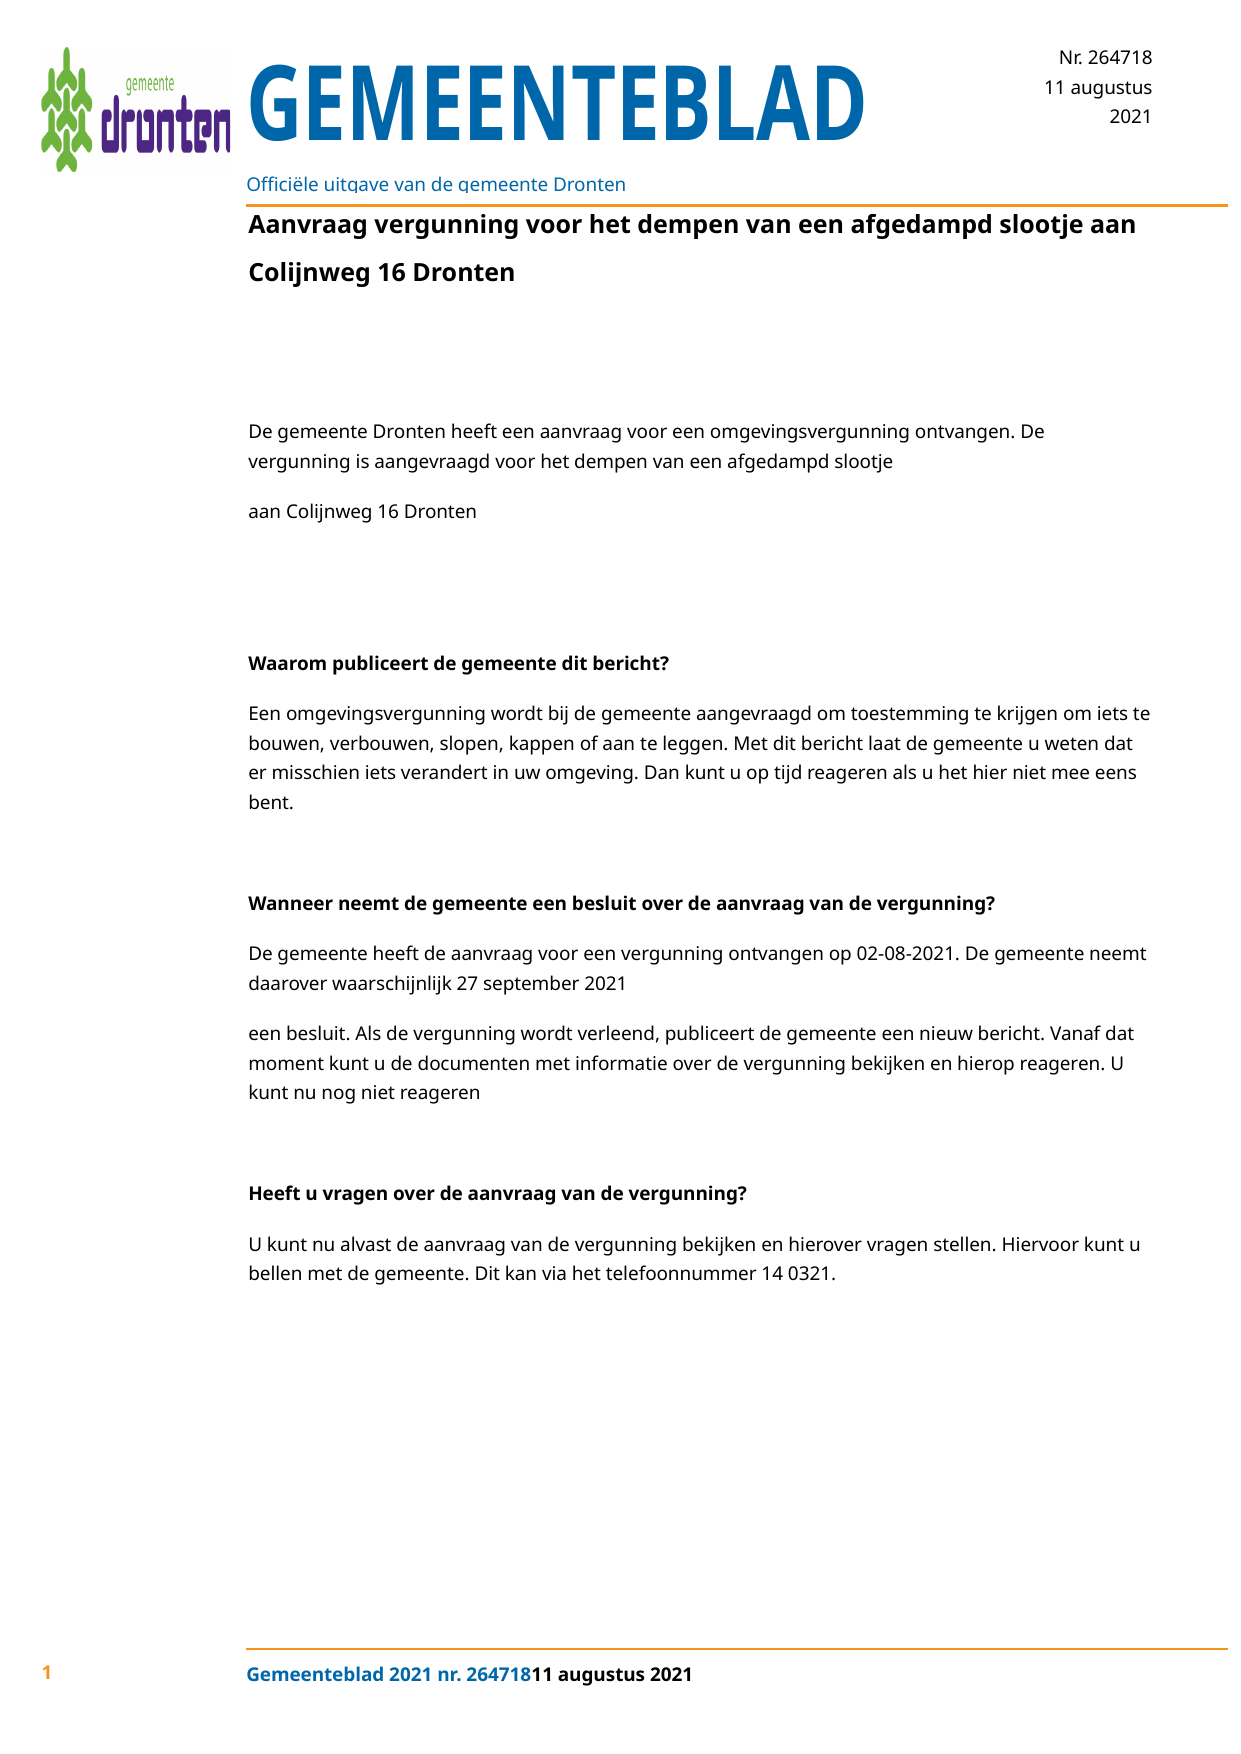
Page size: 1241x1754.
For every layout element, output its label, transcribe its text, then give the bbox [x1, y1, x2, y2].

text De gemeente heeft de aanvraag voor een vergunning ontvangen op 02-08-2021. De gemeente neemt daarover waarschijnlijk 27 september 2021 [248, 940, 1152, 996]
picture [41, 47, 231, 172]
text een besluit. Als de vergunning wordt verleend, publiceert de gemeente een nieuw bericht. Vanaf dat moment kunt u de documenten met informatie over de vergunning bekijken en hierop reageren. U kunt nu nog niet reageren [248, 1020, 1152, 1105]
text Wanneer neemt de gemeente een besluit over de aanvraag van de vergunning? [248, 890, 1152, 916]
text U kunt nu alvast de aanvraag van de vergunning bekijken en hierover vragen stellen. Hiervoor kunt u bellen met de gemeente. Dit kan via het telefoonnummer 14 0321. [248, 1231, 1152, 1286]
text Heeft u vragen over de aanvraag van de vergunning? [248, 1180, 1152, 1206]
text Waarom publiceert de gemeente dit bericht? [248, 650, 1152, 676]
text Een omgevingsvergunning wordt bij de gemeente aangevraagd om toestemming te krijgen om iets te bouwen, verbouwen, slopen, kappen of aan te leggen. Met dit bericht laat de gemeente u weten dat er misschien iets verandert in uw omgeving. Dan kunt u op tijd reageren als u het hier niet mee eens bent. [248, 700, 1152, 815]
text Aanvraag vergunning voor het dempen van een afgedampd slootje aan Colijnweg 16 Dronten [248, 207, 1152, 288]
text aan Colijnweg 16 Dronten [248, 499, 1152, 524]
text De gemeente Dronten heeft een aanvraag voor een omgevingsvergunning ontvangen. De vergunning is aangevraagd voor het dempen van een afgedampd slootje [248, 419, 1152, 474]
